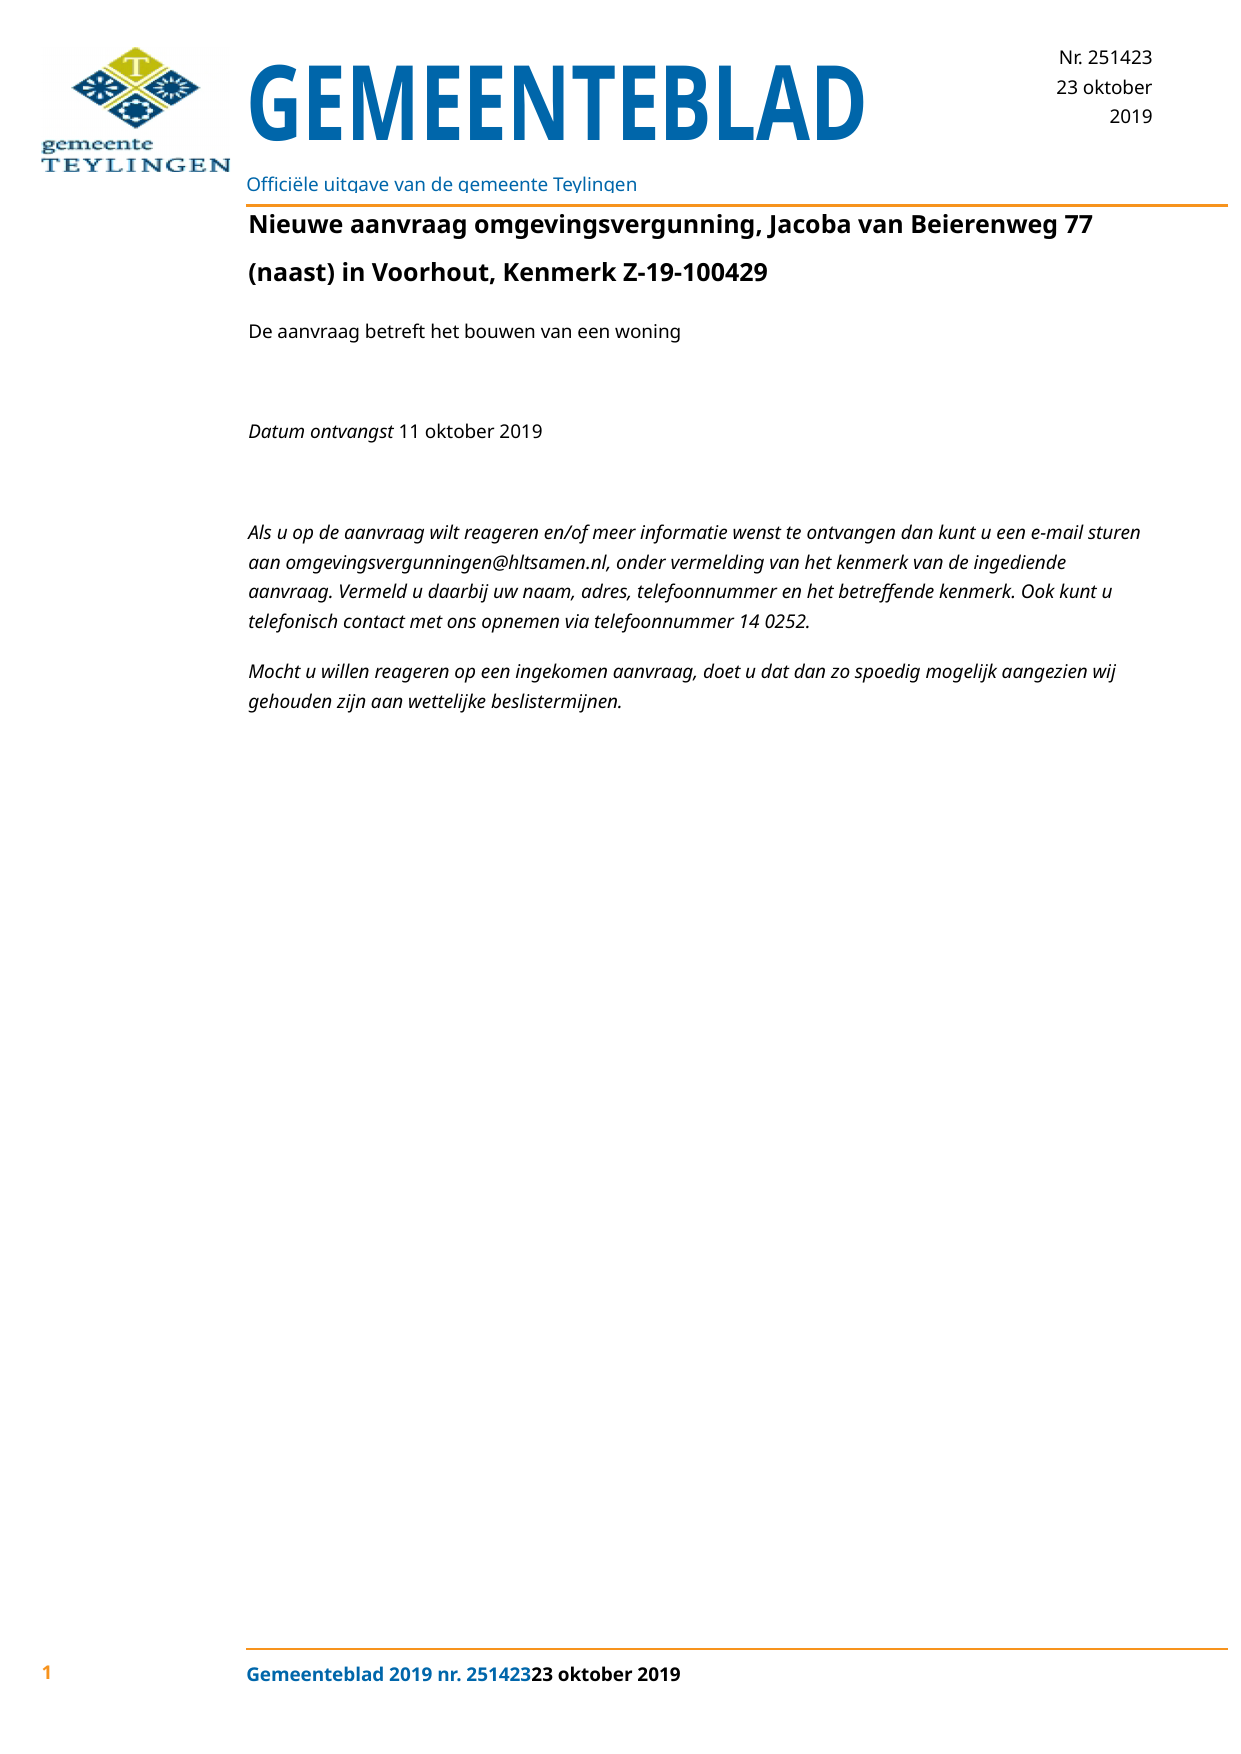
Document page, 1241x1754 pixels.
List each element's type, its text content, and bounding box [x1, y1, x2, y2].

picture [41, 47, 231, 172]
text Mocht u willen reageren op een ingekomen aanvraag, doet u dat dan zo spoedig mogelijk aangezien wij gehouden zijn aan wettelijke beslistermijnen. [248, 659, 1152, 714]
text Nieuwe aanvraag omgevingsvergunning, Jacoba van Beierenweg 77 (naast) in Voorhout, Kenmerk Z-19-100429 [248, 207, 1152, 288]
text Als u op de aanvraag wilt reageren en/of meer informatie wenst te ontvangen dan kunt u een e-mail sturen aan omgevingsvergunningen@hltsamen.nl, onder vermelding van het kenmerk van de ingediende aanvraag. Vermeld u daarbij uw naam, adres, telefoonnummer en het betreffende kenmerk. Ook kunt u telefonisch contact met ons opnemen via telefoonnummer 14 0252. [248, 519, 1152, 634]
text De aanvraag betreft het bouwen van een woning [248, 318, 1152, 344]
text Datum ontvangst 11 oktober 2019 [248, 419, 1152, 444]
